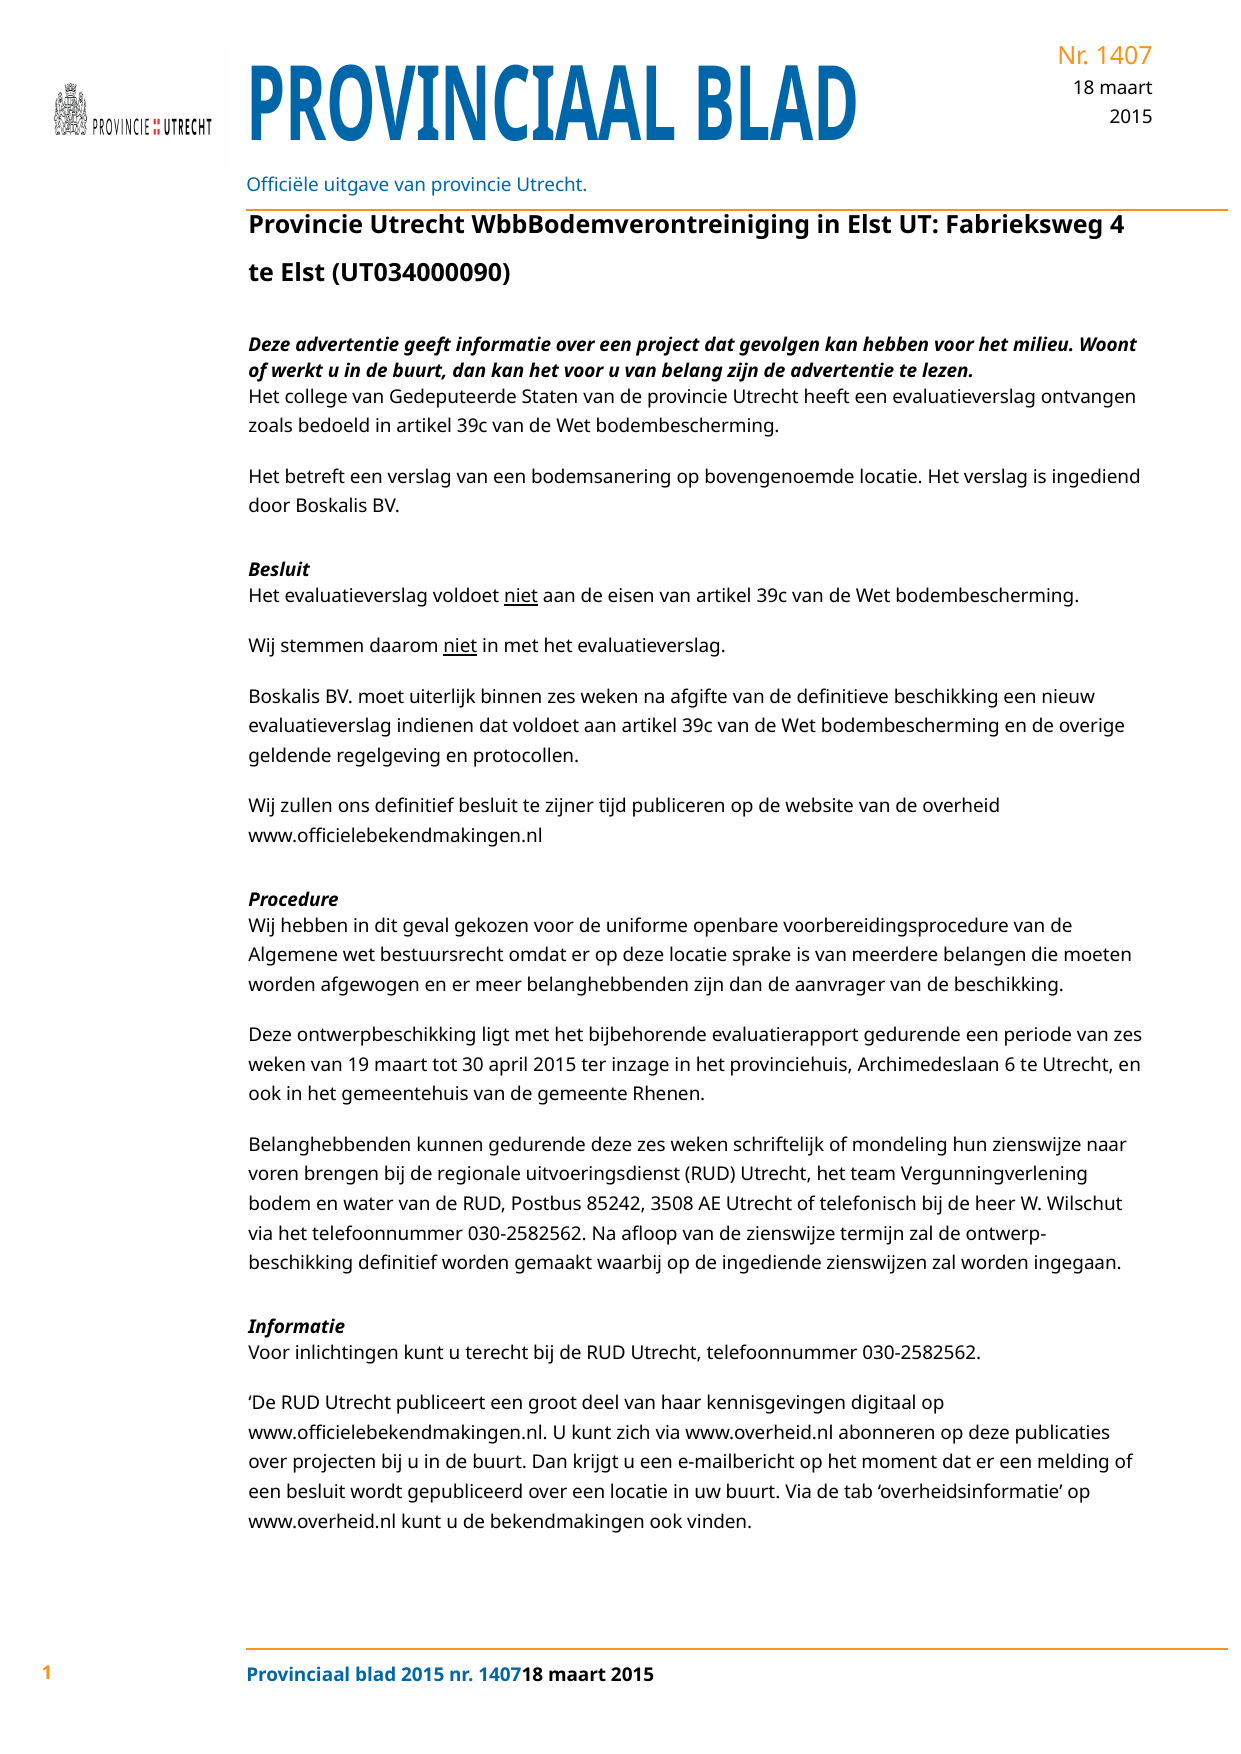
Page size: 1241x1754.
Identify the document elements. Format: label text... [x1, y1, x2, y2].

text Besluit [248, 556, 1152, 582]
text ‘De RUD Utrecht publiceert een groot deel van haar kennisgevingen digitaal op www.officielebekendmakingen.nl. U kunt zich via www.overheid.nl abonneren op deze publicaties over projecten bij u in de buurt. Dan krijgt u een e-mailbericht op het moment dat er een melding of een besluit wordt gepubliceerd over een locatie in uw buurt. Via de tab ‘overheidsinformatie’ op www.overheid.nl kunt u de bekendmakingen ook vinden. [248, 1389, 1152, 1533]
text Deze ontwerpbeschikking ligt met het bijbehorende evaluatierapport gedurende een periode van zes weken van 19 maart tot 30 april 2015 ter inzage in het provinciehuis, Archimedeslaan 6 te Utrecht, en ook in het gemeentehuis van de gemeente Rhenen. [248, 1021, 1152, 1106]
text Het betreft een verslag van een bodemsanering op bovengenoemde locatie. Het verslag is ingediend door Boskalis BV. [248, 463, 1152, 518]
picture [41, 47, 231, 172]
text Voor inlichtingen kunt u terecht bij de RUD Utrecht, telefoonnummer 030-2582562. [248, 1339, 1152, 1365]
text Wij hebben in dit geval gekozen voor de uniforme openbare voorbereidingsprocedure van de Algemene wet bestuursrecht omdat er op deze locatie sprake is van meerdere belangen die moeten worden afgewogen en er meer belanghebbenden zijn dan de aanvrager van de beschikking. [248, 912, 1152, 997]
text Provincie Utrecht WbbBodemverontreiniging in Elst UT: Fabrieksweg 4 te Elst (UT034000090) [248, 211, 1152, 288]
text Procedure [248, 886, 1152, 912]
text Het college van Gedeputeerde Staten van de provincie Utrecht heeft een evaluatieverslag ontvangen zoals bedoeld in artikel 39c van de Wet bodembescherming. [248, 383, 1152, 438]
text Het evaluatieverslag voldoet niet aan de eisen van artikel 39c van de Wet bodembescherming. [248, 582, 1152, 608]
text Belanghebbenden kunnen gedurende deze zes weken schriftelijk of mondeling hun zienswijze naar voren brengen bij de regionale uitvoeringsdienst (RUD) Utrecht, het team Vergunningverlening bodem en water van de RUD, Postbus 85242, 3508 AE Utrecht of telefonisch bij de heer W. Wilschut via het telefoonnummer 030-2582562. Na afloop van de zienswijze termijn zal de ontwerp-beschikking definitief worden gemaakt waarbij op de ingediende zienswijzen zal worden ingegaan. [248, 1131, 1152, 1275]
text Boskalis BV. moet uiterlijk binnen zes weken na afgifte van de definitieve beschikking een nieuw evaluatieverslag indienen dat voldoet aan artikel 39c van de Wet bodembescherming en de overige geldende regelgeving en protocollen. [248, 683, 1152, 768]
text Deze advertentie geeft informatie over een project dat gevolgen kan hebben voor het milieu. Woont of werkt u in de buurt, dan kan het voor u van belang zijn de advertentie te lezen. [248, 331, 1152, 383]
text Informatie [248, 1313, 1152, 1339]
text Wij zullen ons definitief besluit te zijner tijd publiceren op de website van de overheid www.officielebekendmakingen.nl [248, 793, 1152, 848]
text Wij stemmen daarom niet in met het evaluatieverslag. [248, 633, 1152, 658]
